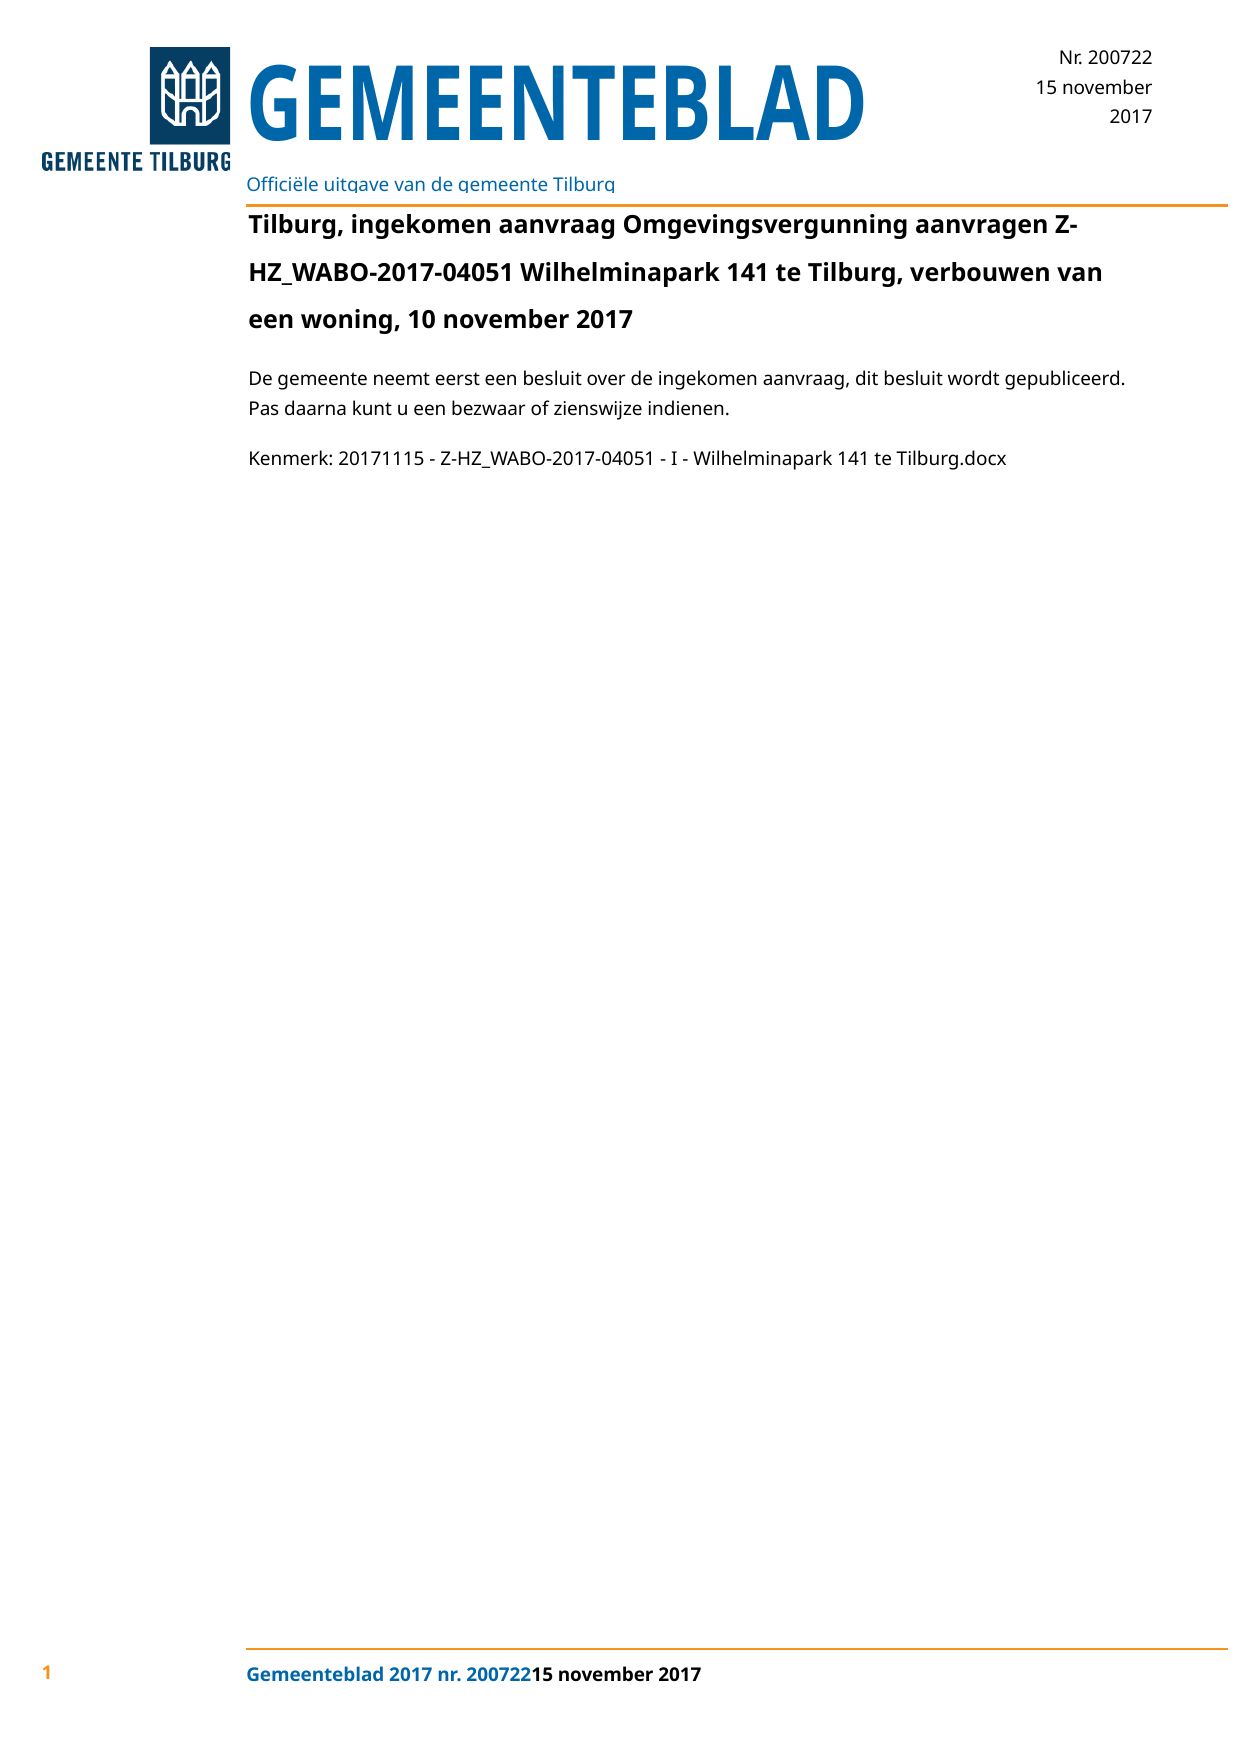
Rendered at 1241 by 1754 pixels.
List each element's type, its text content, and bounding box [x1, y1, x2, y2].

picture [41, 47, 231, 172]
text Tilburg, ingekomen aanvraag Omgevingsvergunning aanvragen Z-HZ_WABO-2017-04051 Wilhelminapark 141 te Tilburg, verbouwen van een woning, 10 november 2017 [248, 207, 1152, 336]
text Kenmerk: 20171115 - Z-HZ_WABO-2017-04051 - I - Wilhelminapark 141 te Tilburg.docx [248, 446, 1152, 471]
text De gemeente neemt eerst een besluit over de ingekomen aanvraag, dit besluit wordt gepubliceerd. Pas daarna kunt u een bezwaar of zienswijze indienen. [248, 366, 1152, 421]
